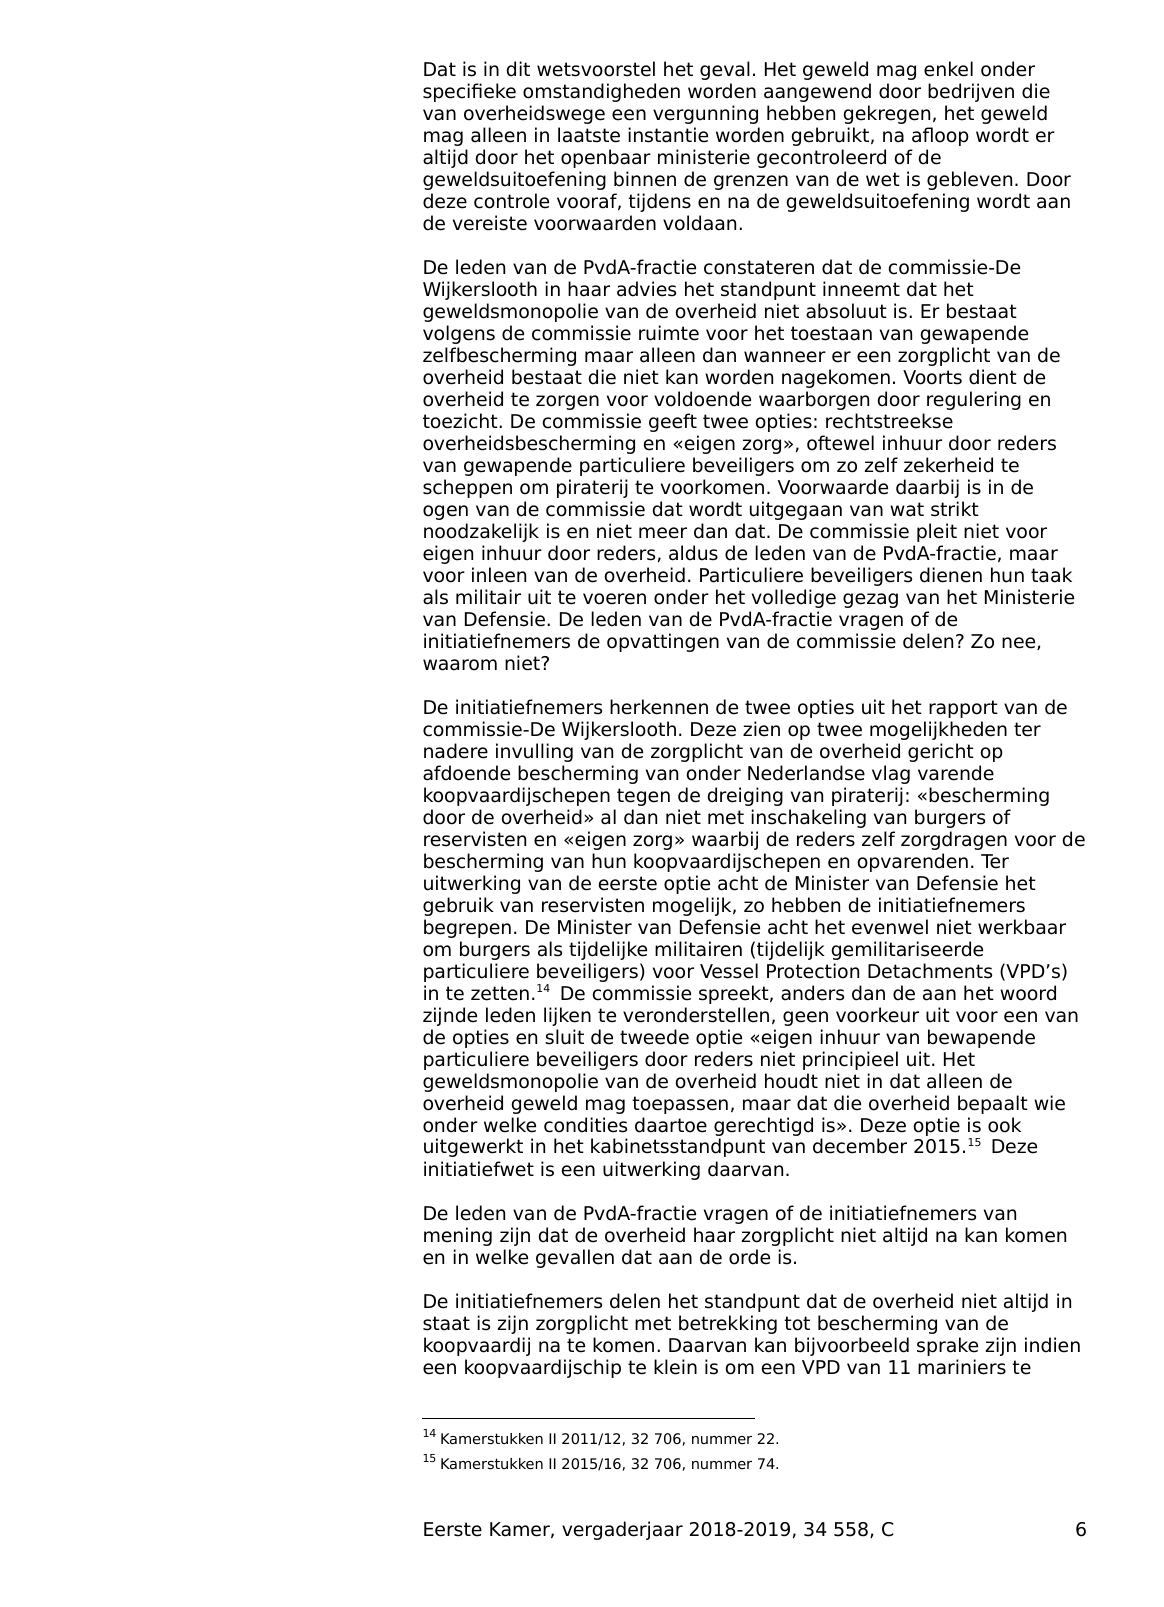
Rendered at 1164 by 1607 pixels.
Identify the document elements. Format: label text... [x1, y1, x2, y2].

text De initiatiefnemers delen het standpunt dat de overheid niet altijd in staat is zijn zorgplicht met betrekking tot bescherming van de koopvaardij na te komen. Daarvan kan bijvoorbeeld sprake zijn indien een koopvaardijschip te klein is om een VPD van 11 mariniers te [422, 1291, 1087, 1379]
text De leden van de PvdA-fractie vragen of de initiatiefnemers van mening zijn dat de overheid haar zorgplicht niet altijd na kan komen en in welke gevallen dat aan de orde is. [422, 1203, 1087, 1268]
text Dat is in dit wetsvoorstel het geval. Het geweld mag enkel onder specifieke omstandigheden worden aangewend door bedrijven die van overheidswege een vergunning hebben gekregen, het geweld mag alleen in laatste instantie worden gebruikt, na afloop wordt er altijd door het openbaar ministerie gecontroleerd of de geweldsuitoefening binnen de grenzen van de wet is gebleven. Door deze controle vooraf, tijdens en na de geweldsuitoefening wordt aan de vereiste voorwaarden voldaan. [422, 59, 1087, 235]
text De initiatiefnemers herkennen de twee opties uit het rapport van de commissie-De Wijkerslooth. Deze zien op twee mogelijkheden ter nadere invulling van de zorgplicht van de overheid gericht op afdoende bescherming van onder Nederlandse vlag varende koopvaardijschepen tegen de dreiging van piraterij: «bescherming door de overheid» al dan niet met inschakeling van burgers of reservisten en «eigen zorg» waarbij de reders zelf zorgdragen voor de bescherming van hun koopvaardijschepen en opvarenden. Ter uitwerking van de eerste optie acht de Minister van Defensie het gebruik van reservisten mogelijk, zo hebben de initiatiefnemers begrepen. De Minister van Defensie acht het evenwel niet werkbaar om burgers als tijdelijke militairen (tijdelijk gemilitariseerde particuliere beveiligers) voor Vessel Protection Detachments (VPD’s) in te zetten. De commissie spreekt, anders dan de aan het woord zijnde leden lijken te veronderstellen, geen voorkeur uit voor een van de opties en sluit de tweede optie «eigen inhuur van bewapende particuliere beveiligers door reders niet principieel uit. Het geweldsmonopolie van de overheid houdt niet in dat alleen de overheid geweld mag toepassen, maar dat die overheid bepaalt wie onder welke condities daartoe gerechtigd is». Deze optie is ook uitgewerkt in het kabinetsstandpunt van december 2015. Deze initiatiefwet is een uitwerking daarvan. [422, 697, 1087, 1180]
text De leden van de PvdA-fractie constateren dat de commissie-De Wijkerslooth in haar advies het standpunt inneemt dat het geweldsmonopolie van de overheid niet absoluut is. Er bestaat volgens de commissie ruimte voor het toestaan van gewapende zelfbescherming maar alleen dan wanneer er een zorgplicht van de overheid bestaat die niet kan worden nagekomen. Voorts dient de overheid te zorgen voor voldoende waarborgen door regulering en toezicht. De commissie geeft twee opties: rechtstreekse overheidsbescherming en «eigen zorg», oftewel inhuur door reders van gewapende particuliere beveiligers om zo zelf zekerheid te scheppen om piraterij te voorkomen. Voorwaarde daarbij is in de ogen van de commissie dat wordt uitgegaan van wat strikt noodzakelijk is en niet meer dan dat. De commissie pleit niet voor eigen inhuur door reders, aldus de leden van de PvdA-fractie, maar voor inleen van de overheid. Particuliere beveiligers dienen hun taak als militair uit te voeren onder het volledige gezag van het Ministerie van Defensie. De leden van de PvdA-fractie vragen of de initiatiefnemers de opvattingen van de commissie delen? Zo nee, waarom niet? [422, 257, 1087, 675]
text Kamerstukken II 2015/16, 32 706, nummer 74. [422, 1452, 1087, 1474]
text Kamerstukken II 2011/12, 32 706, nummer 22. [422, 1427, 1087, 1449]
